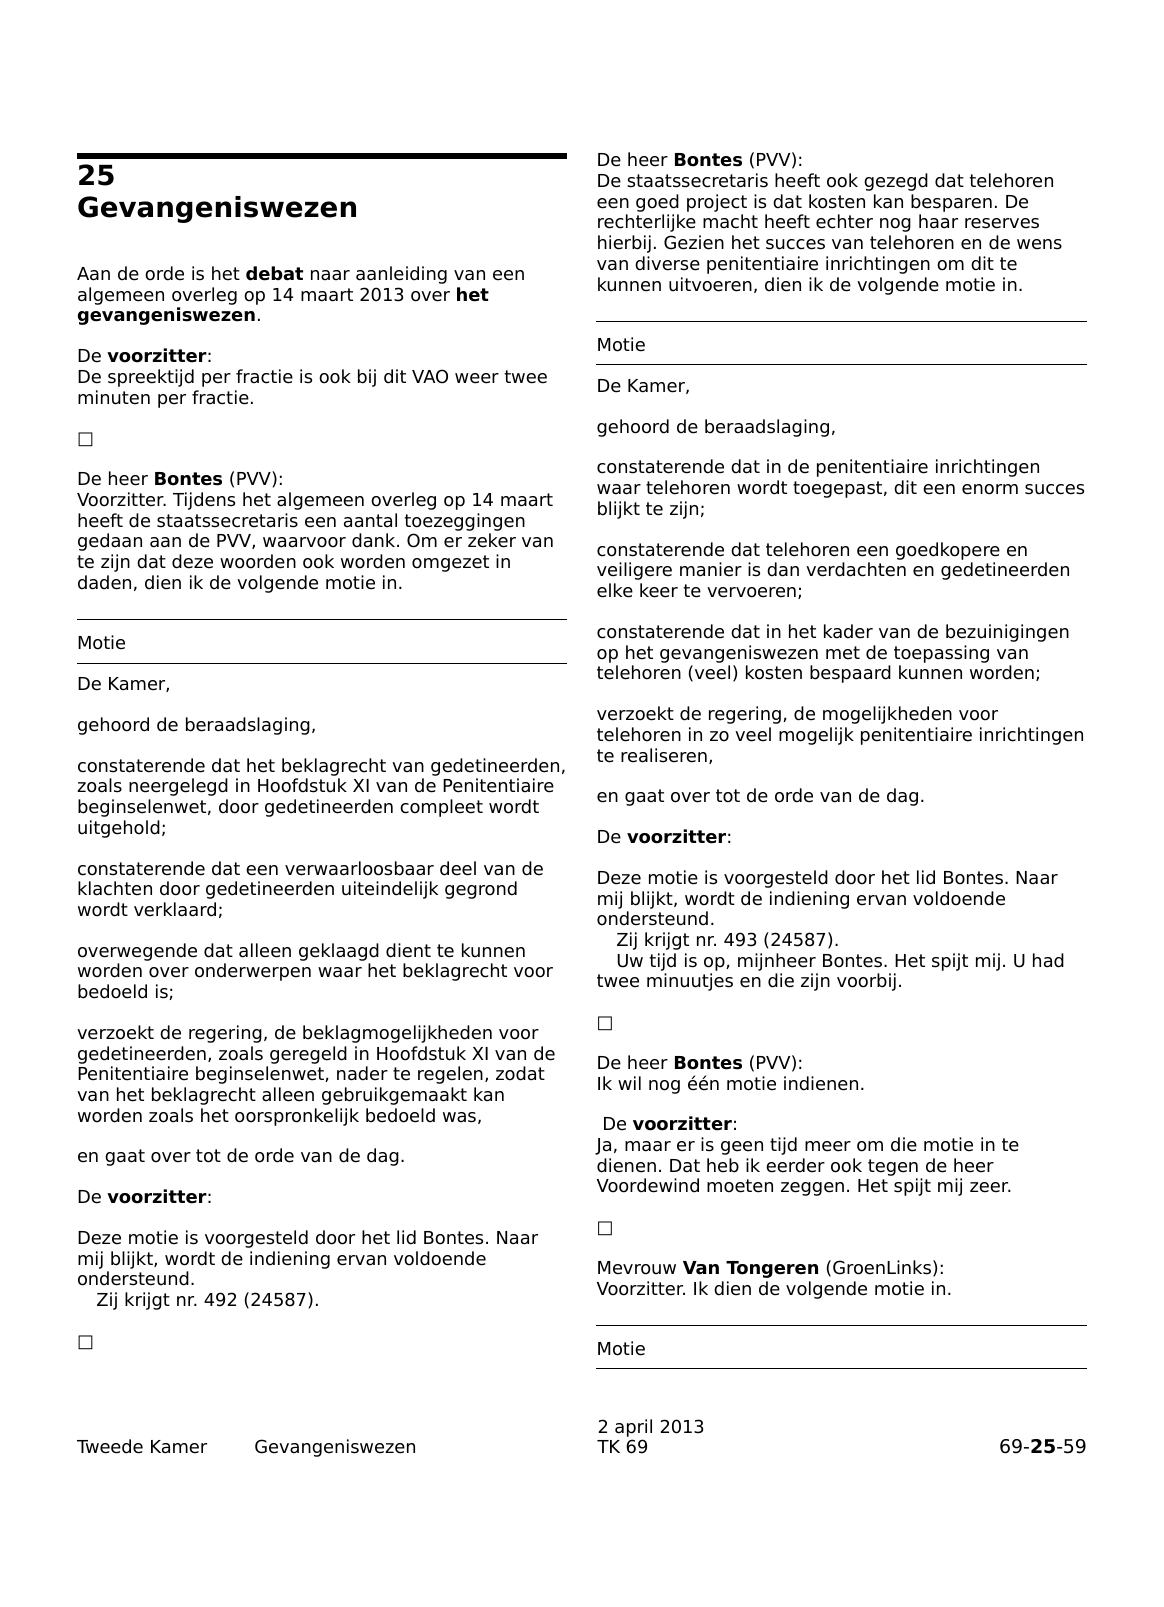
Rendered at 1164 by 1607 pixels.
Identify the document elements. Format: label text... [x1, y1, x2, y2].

text Deze motie is voorgesteld door het lid Bontes. Naar mij blijkt, wordt de indiening ervan voldoende ondersteund. [596, 868, 1087, 930]
text De staatssecretaris heeft ook gezegd dat telehoren een goed project is dat kosten kan besparen. De rechterlijke macht heeft echter nog haar reserves hierbij. Gezien het succes van telehoren en de wens van diverse penitentiaire inrichtingen om dit te kunnen uitvoeren, dien ik de volgende motie in. [596, 171, 1087, 295]
text De heer Bontes (PVV): [596, 1053, 1087, 1073]
text Uw tijd is op, mijnheer Bontes. Het spijt mij. U had twee minuutjes en die zijn voorbij. [596, 951, 1087, 992]
text verzoekt de regering, de mogelijkheden voor telehoren in zo veel mogelijk penitentiaire inrichtingen te realiseren, [596, 704, 1087, 766]
text De voorzitter: [77, 346, 567, 367]
text De Kamer, [77, 674, 567, 695]
text constaterende dat telehoren een goedkopere en veiligere manier is dan verdachten en gedetineerden elke keer te vervoeren; [596, 539, 1087, 602]
text en gaat over tot de orde van de dag. [596, 786, 1087, 807]
text De heer Bontes (PVV): [77, 469, 567, 490]
text De spreektijd per fractie is ook bij dit VAO weer twee minuten per fractie. [77, 367, 567, 408]
text en gaat over tot de orde van de dag. [77, 1146, 567, 1167]
text verzoekt de regering, de beklagmogelijkheden voor gedetineerden, zoals geregeld in Hoofdstuk XI van de Penitentiaire beginselenwet, nader te regelen, zodat van het beklagrecht alleen gebruikgemaakt kan worden zoals het oorspronkelijk bedoeld was, [77, 1023, 567, 1126]
text constaterende dat in het kader van de bezuinigingen op het gevangeniswezen met de toepassing van telehoren (veel) kosten bespaard kunnen worden; [596, 622, 1087, 684]
text Zij krijgt nr. 493 (24587). [596, 930, 1087, 951]
text De voorzitter: [77, 1187, 567, 1208]
text □ [596, 1217, 1087, 1238]
text gehoord de beraadslaging, [77, 715, 567, 735]
text Zij krijgt nr. 492 (24587). [77, 1290, 567, 1311]
text De heer Bontes (PVV): [596, 150, 1087, 171]
text □ [77, 1331, 567, 1351]
text Motie [77, 633, 567, 654]
text constaterende dat een verwaarloosbaar deel van de klachten door gedetineerden uiteindelijk gegrond wordt verklaard; [77, 858, 567, 921]
text gehoord de beraadslaging, [596, 417, 1087, 437]
title 25 Gevangeniswezen [77, 159, 567, 224]
text constaterende dat het beklagrecht van gedetineerden, zoals neergelegd in Hoofdstuk XI van de Penitentiaire beginselenwet, door gedetineerden compleet wordt uitgehold; [77, 755, 567, 838]
text Motie [596, 1339, 1087, 1360]
text Aan de orde is het debat naar aanleiding van een algemeen overleg op 14 maart 2013 over het gevangeniswezen. [77, 264, 567, 326]
text Voorzitter. Tijdens het algemeen overleg op 14 maart heeft de staatssecretaris een aantal toezeggingen gedaan aan de PVV, waarvoor dank. Om er zeker van te zijn dat deze woorden ook worden omgezet in daden, dien ik de volgende motie in. [77, 490, 567, 593]
text □ [77, 428, 567, 449]
text Ik wil nog één motie indienen. [596, 1073, 1087, 1094]
text De voorzitter: [596, 827, 1087, 848]
text overwegende dat alleen geklaagd dient te kunnen worden over onderwerpen waar het beklagrecht voor bedoeld is; [77, 941, 567, 1003]
text constaterende dat in de penitentiaire inrichtingen waar telehoren wordt toegepast, dit een enorm succes blijkt te zijn; [596, 457, 1087, 519]
text □ [596, 1012, 1087, 1033]
text Ja, maar er is geen tijd meer om die motie in te dienen. Dat heb ik eerder ook tegen de heer Voordewind moeten zeggen. Het spijt mij zeer. [596, 1135, 1087, 1197]
text Voorzitter. Ik dien de volgende motie in. [596, 1278, 1087, 1299]
text Deze motie is voorgesteld door het lid Bontes. Naar mij blijkt, wordt de indiening ervan voldoende ondersteund. [77, 1228, 567, 1290]
text Mevrouw Van Tongeren (GroenLinks): [596, 1258, 1087, 1278]
text De voorzitter: [596, 1114, 1087, 1135]
text De Kamer, [596, 376, 1087, 397]
text Motie [596, 335, 1087, 356]
